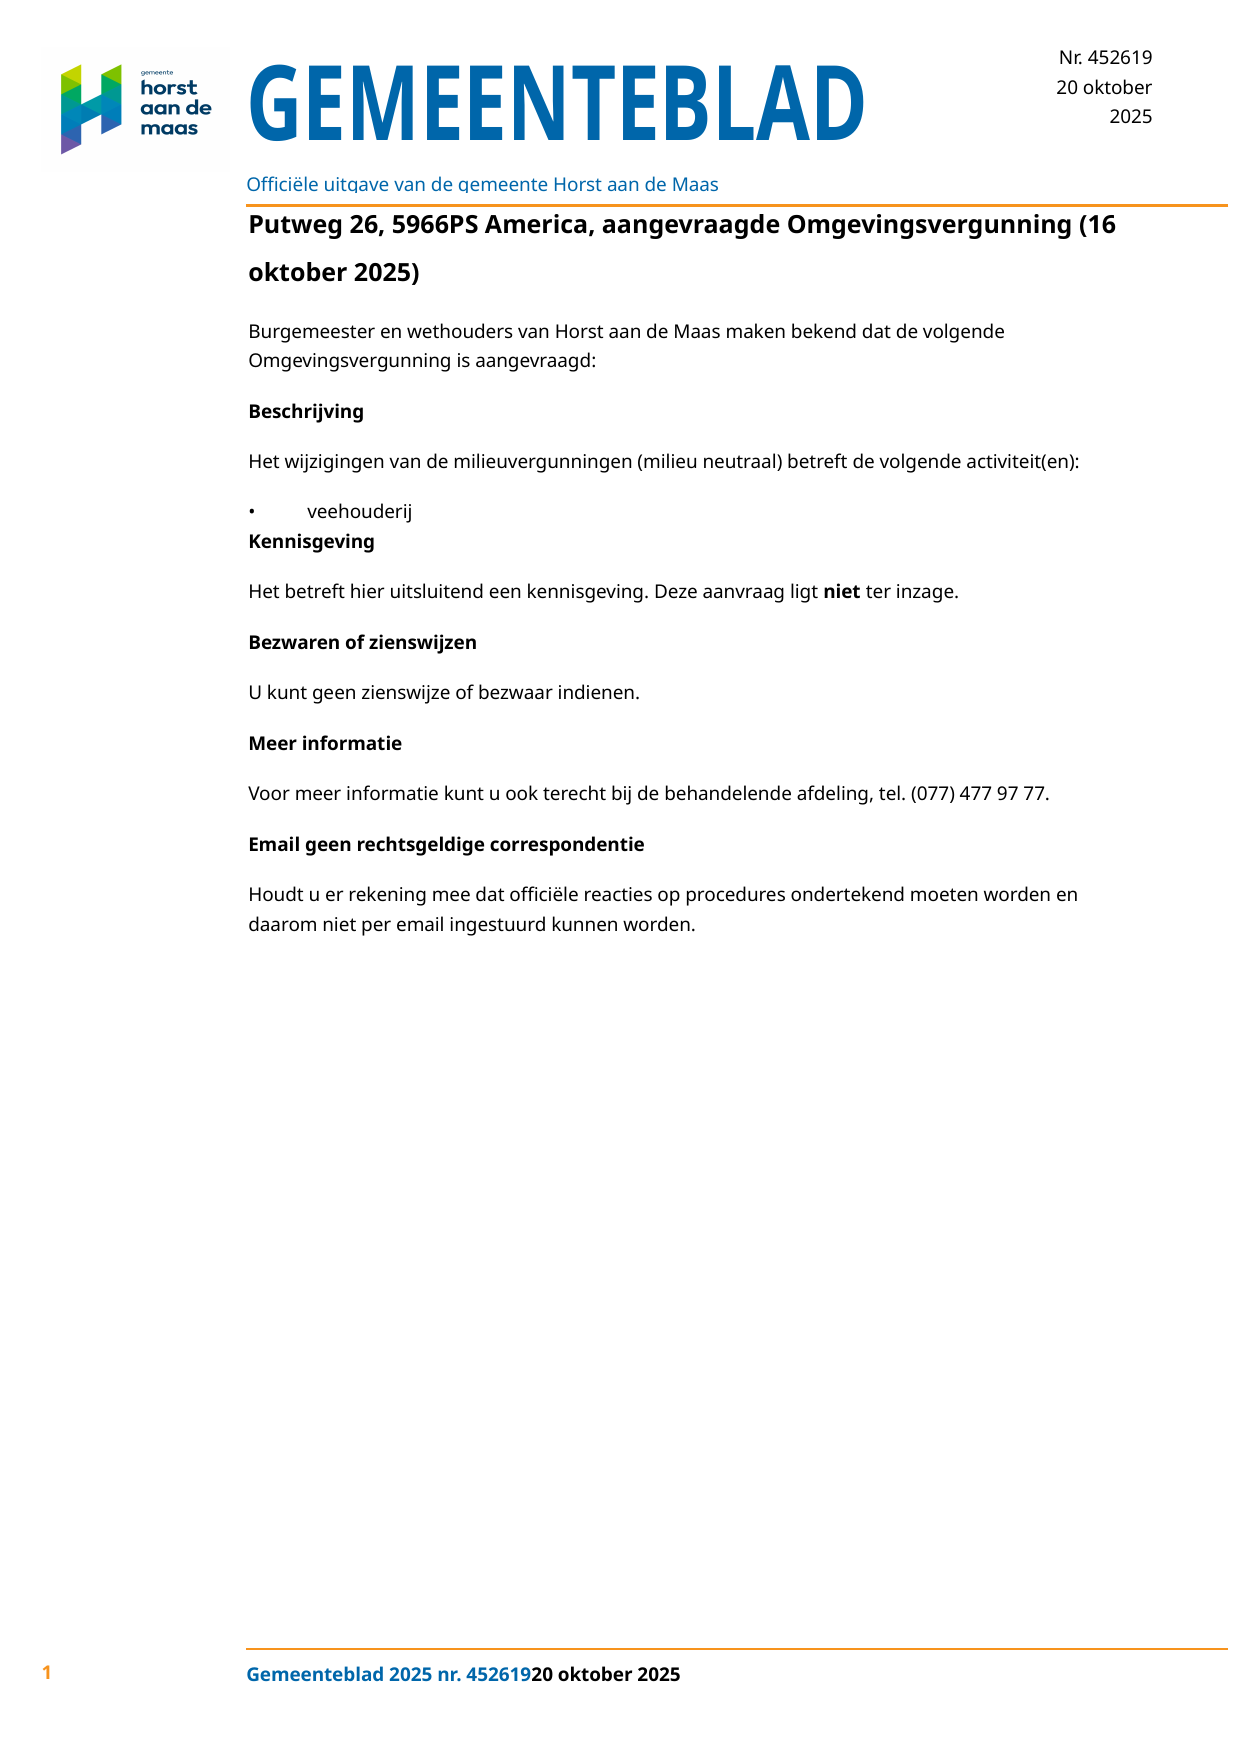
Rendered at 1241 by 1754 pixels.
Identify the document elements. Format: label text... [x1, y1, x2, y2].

text Email geen rechtsgeldige correspondentie [248, 831, 1152, 857]
text Burgemeester en wethouders van Horst aan de Maas maken bekend dat de volgende Omgevingsvergunning is aangevraagd: [248, 318, 1152, 373]
text Houdt u er rekening mee dat officiële reacties op procedures ondertekend moeten worden en daarom niet per email ingestuurd kunnen worden. [248, 881, 1152, 937]
text Het wijzigingen van de milieuvergunningen (milieu neutraal) betreft de volgende activiteit(en): [248, 448, 1152, 474]
list veehouderij [248, 499, 1152, 524]
text Putweg 26, 5966PS America, aangevraagde Omgevingsvergunning (16 oktober 2025) [248, 207, 1152, 288]
text Meer informatie [248, 730, 1152, 756]
text Voor meer informatie kunt u ook terecht bij de behandelende afdeling, tel. (077) 477 97 77. [248, 780, 1152, 806]
text Het betreft hier uitsluitend een kennisgeving. Deze aanvraag ligt niet ter inzage. [248, 579, 1152, 604]
text Beschrijving [248, 398, 1152, 424]
text U kunt geen zienswijze of bezwaar indienen. [248, 679, 1152, 705]
picture [41, 47, 231, 172]
text Bezwaren of zienswijzen [248, 629, 1152, 655]
text Kennisgeving [248, 528, 1152, 554]
